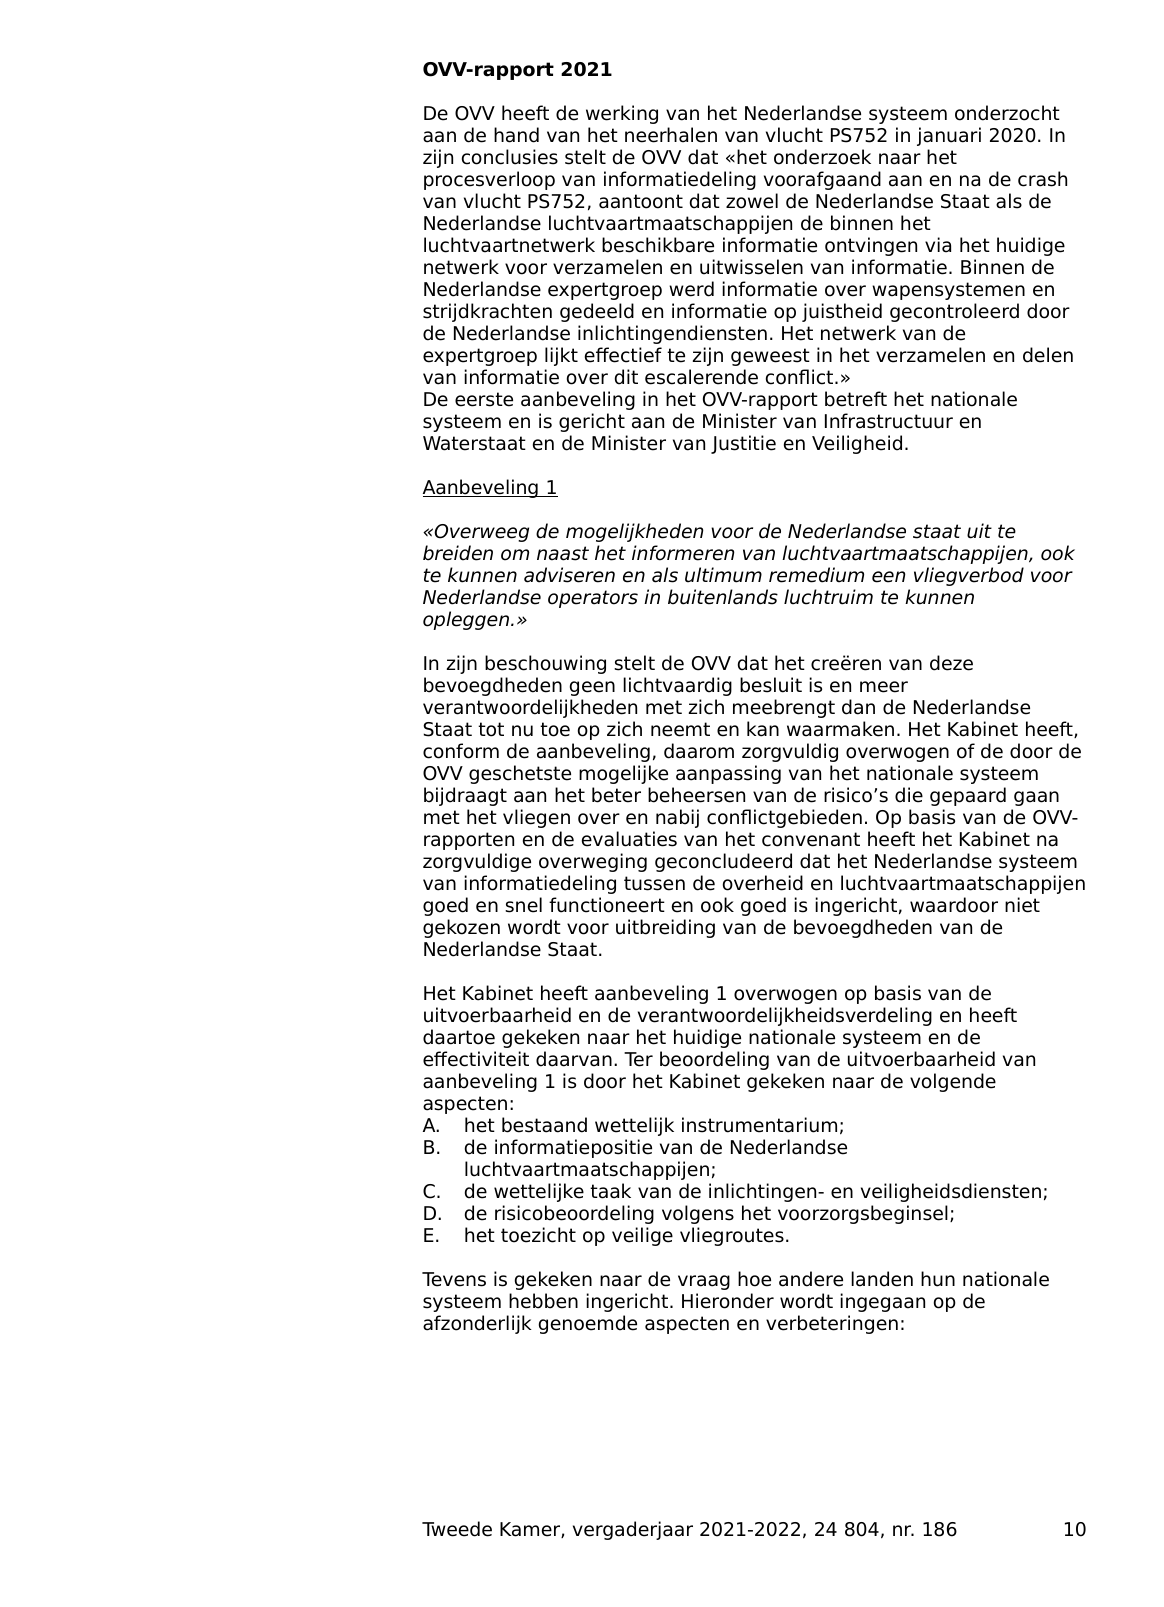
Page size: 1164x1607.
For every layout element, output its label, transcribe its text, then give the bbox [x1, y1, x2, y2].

subtitle Aanbeveling 1 [422, 477, 1087, 499]
text Het Kabinet heeft aanbeveling 1 overwogen op basis van de uitvoerbaarheid en de verantwoordelijkheidsverdeling en heeft daartoe gekeken naar het huidige nationale systeem en de effectiviteit daarvan. Ter beoordeling van de uitvoerbaarheid van aanbeveling 1 is door het Kabinet gekeken naar de volgende aspecten: [422, 983, 1087, 1115]
text D. de risicobeoordeling volgens het voorzorgsbeginsel; [422, 1203, 1087, 1225]
text E. het toezicht op veilige vliegroutes. [422, 1225, 1087, 1247]
text De OVV heeft de werking van het Nederlandse systeem onderzocht aan de hand van het neerhalen van vlucht PS752 in januari 2020. In zijn conclusies stelt de OVV dat «het onderzoek naar het procesverloop van informatiedeling voorafgaand aan en na de crash van vlucht PS752, aantoont dat zowel de Nederlandse Staat als de Nederlandse luchtvaartmaatschappijen de binnen het luchtvaartnetwerk beschikbare informatie ontvingen via het huidige netwerk voor verzamelen en uitwisselen van informatie. Binnen de Nederlandse expertgroep werd informatie over wapensystemen en strijdkrachten gedeeld en informatie op juistheid gecontroleerd door de Nederlandse inlichtingendiensten. Het netwerk van de expertgroep lijkt effectief te zijn geweest in het verzamelen en delen van informatie over dit escalerende conflict.» [422, 103, 1087, 389]
text In zijn beschouwing stelt de OVV dat het creëren van deze bevoegdheden geen lichtvaardig besluit is en meer verantwoordelijkheden met zich meebrengt dan de Nederlandse Staat tot nu toe op zich neemt en kan waarmaken. Het Kabinet heeft, conform de aanbeveling, daarom zorgvuldig overwogen of de door de OVV geschetste mogelijke aanpassing van het nationale systeem bijdraagt aan het beter beheersen van de risico’s die gepaard gaan met het vliegen over en nabij conflictgebieden. Op basis van de OVV-rapporten en de evaluaties van het convenant heeft het Kabinet na zorgvuldige overweging geconcludeerd dat het Nederlandse systeem van informatiedeling tussen de overheid en luchtvaartmaatschappijen goed en snel functioneert en ook goed is ingericht, waardoor niet gekozen wordt voor uitbreiding van de bevoegdheden van de Nederlandse Staat. [422, 653, 1087, 961]
text A. het bestaand wettelijk instrumentarium; [422, 1115, 1087, 1137]
text C. de wettelijke taak van de inlichtingen- en veiligheidsdiensten; [422, 1181, 1087, 1203]
text «Overweeg de mogelijkheden voor de Nederlandse staat uit te breiden om naast het informeren van luchtvaartmaatschappijen, ook te kunnen adviseren en als ultimum remedium een vliegverbod voor Nederlandse operators in buitenlands luchtruim te kunnen opleggen.» [422, 521, 1087, 631]
text De eerste aanbeveling in het OVV-rapport betreft het nationale systeem en is gericht aan de Minister van Infrastructuur en Waterstaat en de Minister van Justitie en Veiligheid. [422, 389, 1087, 455]
subtitle OVV-rapport 2021 [422, 59, 1087, 81]
text Tevens is gekeken naar de vraag hoe andere landen hun nationale systeem hebben ingericht. Hieronder wordt ingegaan op de afzonderlijk genoemde aspecten en verbeteringen: [422, 1269, 1087, 1335]
text B. de informatiepositie van de Nederlandse luchtvaartmaatschappijen; [422, 1137, 1087, 1181]
